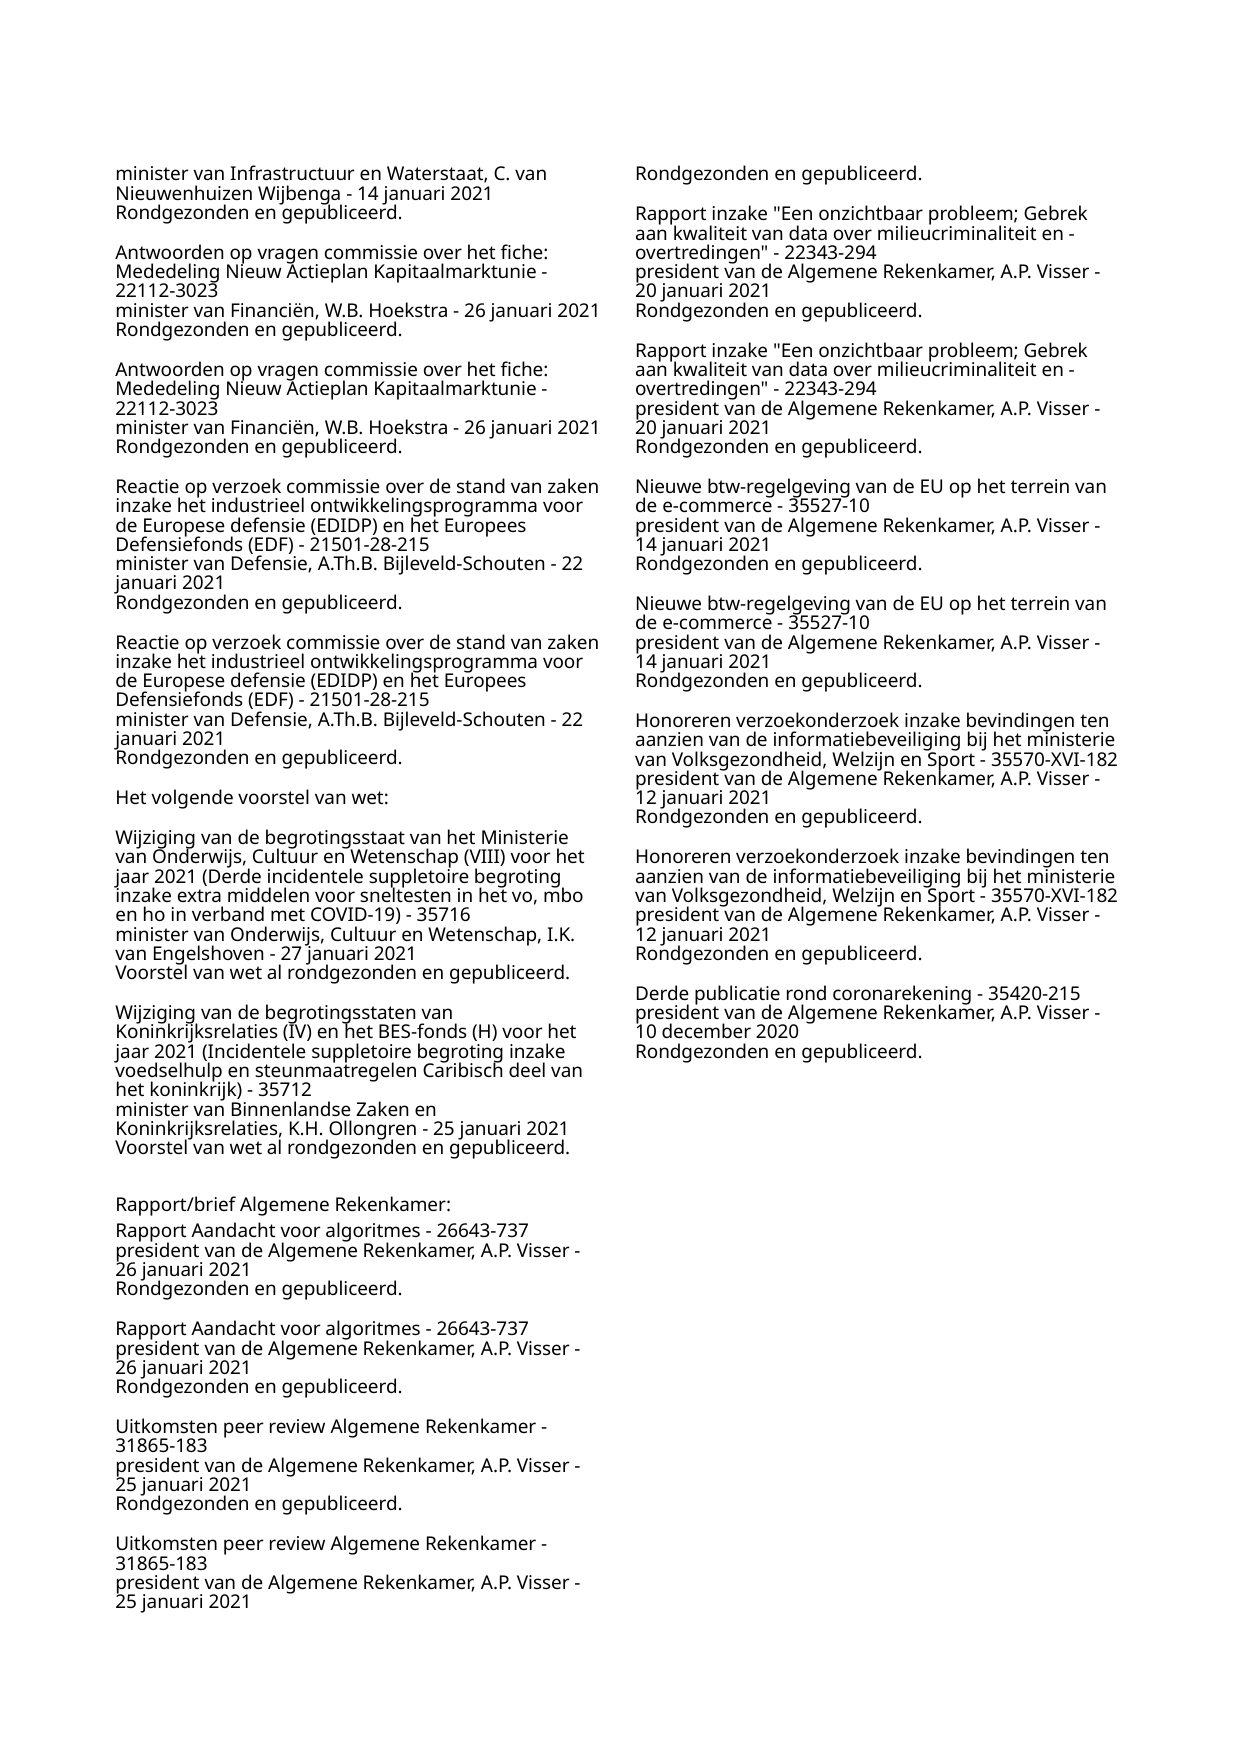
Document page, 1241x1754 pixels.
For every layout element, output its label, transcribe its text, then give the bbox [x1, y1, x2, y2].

text president van de Algemene Rekenkamer, A.P. Visser - 20 januari 2021 [635, 399, 1125, 438]
text Antwoorden op vragen commissie over het fiche: Mededeling Nieuw Actieplan Kapitaalmarktunie - 22112-3023 [115, 244, 605, 302]
text Uitkomsten peer review Algemene Rekenkamer - 31865-183 [115, 1535, 605, 1574]
text minister van Onderwijs, Cultuur en Wetenschap, I.K. van Engelshoven - 27 januari 2021 [115, 926, 605, 964]
text president van de Algemene Rekenkamer, A.P. Visser - 12 januari 2021 [635, 770, 1125, 808]
text president van de Algemene Rekenkamer, A.P. Visser - 14 januari 2021 [635, 517, 1125, 555]
text president van de Algemene Rekenkamer, A.P. Visser - 26 januari 2021 [115, 1339, 605, 1378]
text Rondgezonden en gepubliceerd. [635, 555, 1125, 574]
text Honoreren verzoekonderzoek inzake bevindingen ten aanzien van de informatiebeveiliging bij het ministerie van Volksgezondheid, Welzijn en Sport - 35570-XVI-182 [635, 848, 1125, 906]
text Voorstel van wet al rondgezonden en gepubliceerd. [115, 1139, 605, 1158]
text Reactie op verzoek commissie over de stand van zaken inzake het industrieel ontwikkelingsprogramma voor de Europese defensie (EDIDP) en het Europees Defensiefonds (EDF) - 21501-28-215 [115, 634, 605, 711]
text minister van Binnenlandse Zaken en Koninkrijksrelaties, K.H. Ollongren - 25 januari 2021 [115, 1101, 605, 1139]
text president van de Algemene Rekenkamer, A.P. Visser - 26 januari 2021 [115, 1242, 605, 1280]
text Rondgezonden en gepubliceerd. [635, 302, 1125, 321]
text Rapport Aandacht voor algoritmes - 26643-737 [115, 1222, 605, 1242]
text Nieuwe btw-regelgeving van de EU op het terrein van de e-commerce - 35527-10 [635, 595, 1125, 634]
text minister van Defensie, A.Th.B. Bijleveld-Schouten - 22 januari 2021 [115, 555, 605, 594]
text minister van Defensie, A.Th.B. Bijleveld-Schouten - 22 januari 2021 [115, 711, 605, 749]
text Voorstel van wet al rondgezonden en gepubliceerd. [115, 964, 605, 983]
text Rondgezonden en gepubliceerd. [635, 808, 1125, 828]
text Rapport inzake "Een onzichtbaar probleem; Gebrek aan kwaliteit van data over milieucriminaliteit en -overtredingen" - 22343-294 [635, 205, 1125, 263]
text Rapport/brief Algemene Rekenkamer: [115, 1191, 605, 1217]
text president van de Algemene Rekenkamer, A.P. Visser - 20 januari 2021 [635, 263, 1125, 302]
text Wijziging van de begrotingsstaten van Koninkrijksrelaties (IV) en het BES-fonds (H) voor het jaar 2021 (Incidentele suppletoire begroting inzake voedselhulp en steunmaatregelen Caribisch deel van het koninkrijk) - 35712 [115, 1004, 605, 1101]
text minister van Financiën, W.B. Hoekstra - 26 januari 2021 [115, 419, 605, 438]
text Derde publicatie rond coronarekening - 35420-215 [635, 985, 1125, 1004]
text Rondgezonden en gepubliceerd. [115, 438, 605, 457]
text president van de Algemene Rekenkamer, A.P. Visser - 12 januari 2021 [635, 906, 1125, 945]
text Rondgezonden en gepubliceerd. [115, 594, 605, 613]
text Antwoorden op vragen commissie over het fiche: Mededeling Nieuw Actieplan Kapitaalmarktunie - 22112-3023 [115, 361, 605, 419]
text Rondgezonden en gepubliceerd. [115, 1495, 605, 1514]
text Rondgezonden en gepubliceerd. [635, 438, 1125, 457]
text Rondgezonden en gepubliceerd. [115, 1280, 605, 1299]
text Uitkomsten peer review Algemene Rekenkamer - 31865-183 [115, 1418, 605, 1457]
text Het volgende voorstel van wet: [115, 789, 605, 808]
text Rapport Aandacht voor algoritmes - 26643-737 [115, 1320, 605, 1339]
text Rondgezonden en gepubliceerd. [115, 1378, 605, 1397]
text Rondgezonden en gepubliceerd. [115, 321, 605, 340]
text Rondgezonden en gepubliceerd. [115, 749, 605, 768]
text Rondgezonden en gepubliceerd. [635, 945, 1125, 964]
text minister van Infrastructuur en Waterstaat, C. van Nieuwenhuizen Wijbenga - 14 januari 2021 [115, 165, 605, 204]
text Rondgezonden en gepubliceerd. [635, 165, 1125, 184]
text president van de Algemene Rekenkamer, A.P. Visser - 10 december 2020 [635, 1004, 1125, 1043]
text president van de Algemene Rekenkamer, A.P. Visser - 25 januari 2021 [115, 1574, 605, 1612]
text minister van Financiën, W.B. Hoekstra - 26 januari 2021 [115, 302, 605, 321]
text president van de Algemene Rekenkamer, A.P. Visser - 25 januari 2021 [115, 1457, 605, 1495]
text Reactie op verzoek commissie over de stand van zaken inzake het industrieel ontwikkelingsprogramma voor de Europese defensie (EDIDP) en het Europees Defensiefonds (EDF) - 21501-28-215 [115, 478, 605, 555]
text Wijziging van de begrotingsstaat van het Ministerie van Onderwijs, Cultuur en Wetenschap (VIII) voor het jaar 2021 (Derde incidentele suppletoire begroting inzake extra middelen voor sneltesten in het vo, mbo en ho in verband met COVID-19) - 35716 [115, 829, 605, 926]
text Nieuwe btw-regelgeving van de EU op het terrein van de e-commerce - 35527-10 [635, 478, 1125, 517]
text Rondgezonden en gepubliceerd. [635, 672, 1125, 691]
text Rondgezonden en gepubliceerd. [635, 1043, 1125, 1062]
text president van de Algemene Rekenkamer, A.P. Visser - 14 januari 2021 [635, 634, 1125, 672]
text Rondgezonden en gepubliceerd. [115, 204, 605, 223]
text Rapport inzake "Een onzichtbaar probleem; Gebrek aan kwaliteit van data over milieucriminaliteit en -overtredingen" - 22343-294 [635, 342, 1125, 399]
text Honoreren verzoekonderzoek inzake bevindingen ten aanzien van de informatiebeveiliging bij het ministerie van Volksgezondheid, Welzijn en Sport - 35570-XVI-182 [635, 712, 1125, 770]
